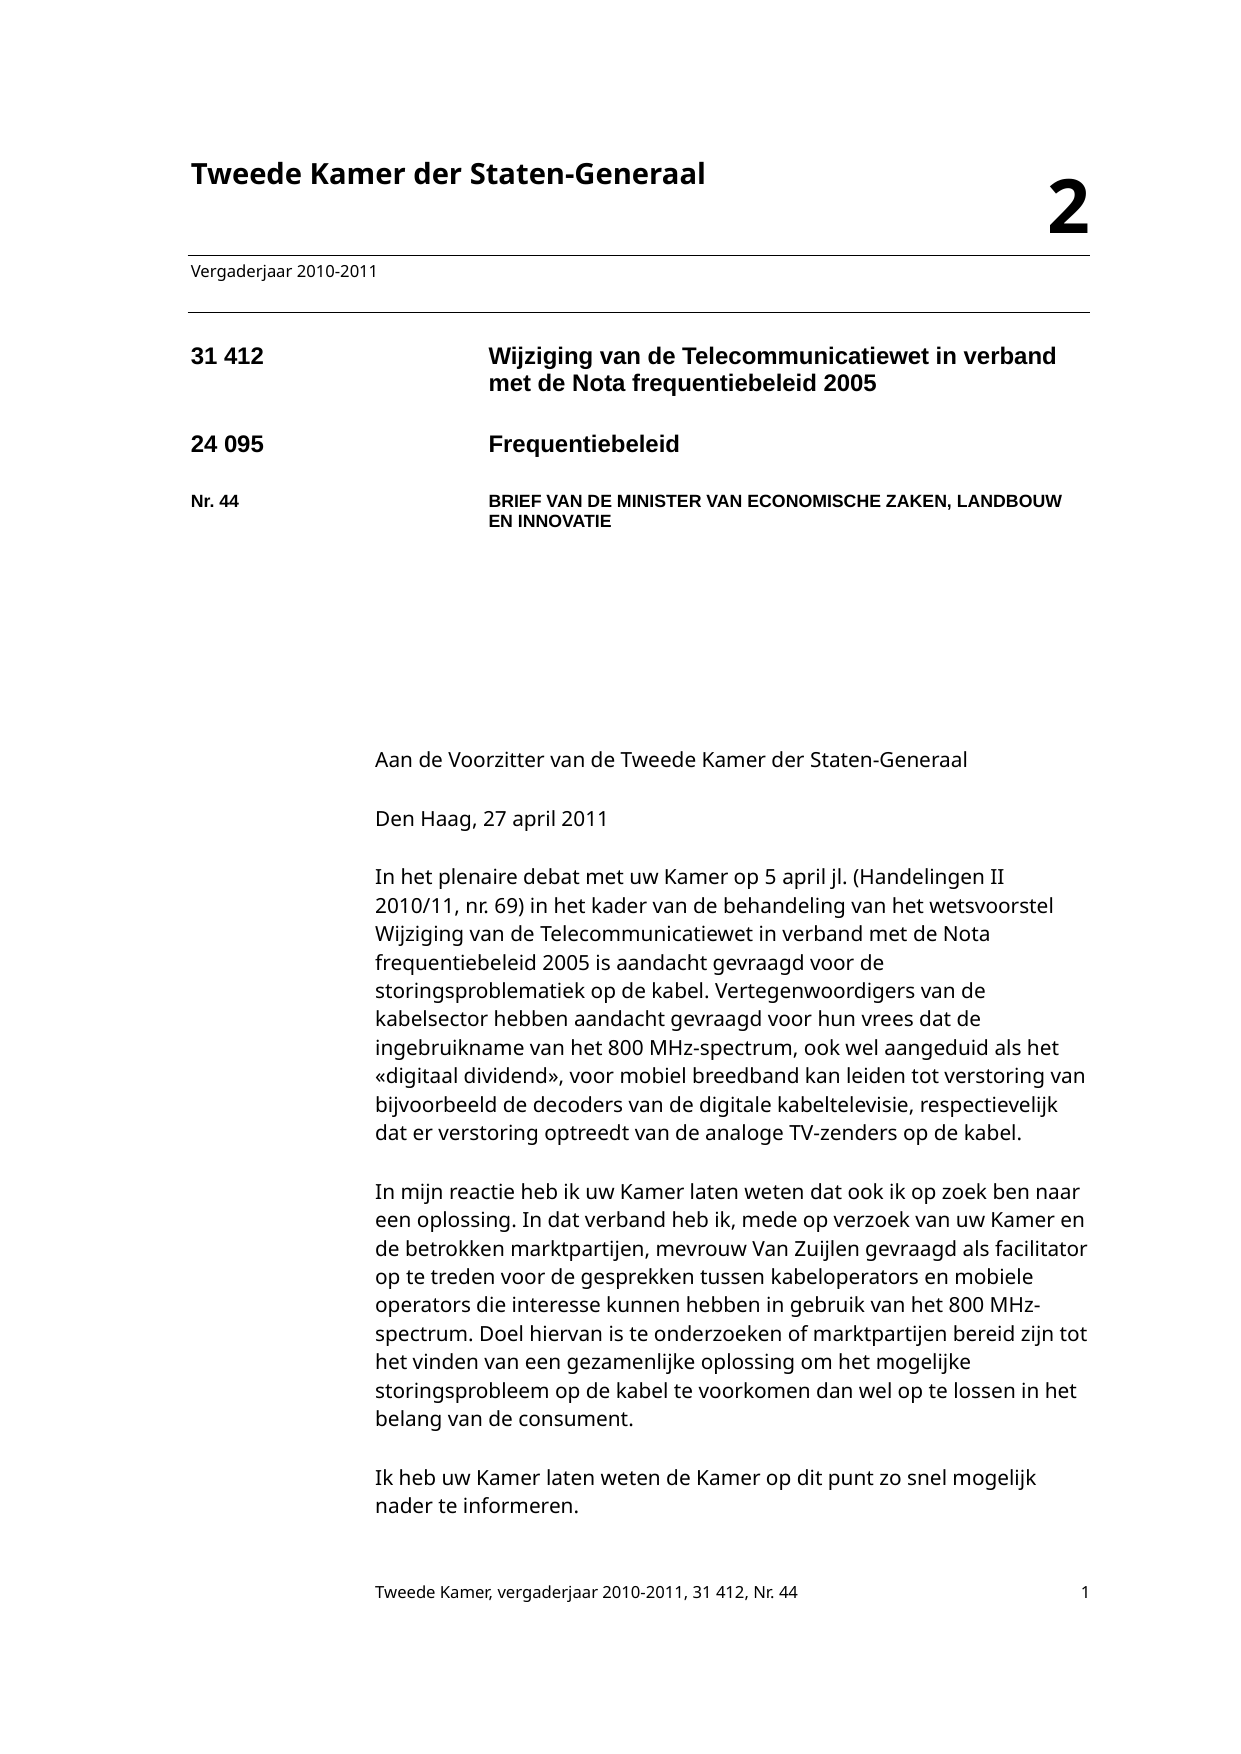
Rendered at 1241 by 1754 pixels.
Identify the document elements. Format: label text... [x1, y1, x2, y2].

table_cell Vergaderjaar 2010-2011 [188, 256, 485, 312]
table_cell 24 095 [188, 427, 485, 488]
table_header Tweede Kamer der Staten-Generaal [188, 150, 909, 255]
table_cell Wijziging van de Telecommunicatiewet in verband met de Nota frequentiebeleid 2005 [485, 339, 1090, 427]
table_cell [485, 313, 1090, 339]
table_cell Frequentiebeleid [485, 427, 1090, 488]
text Ik heb uw Kamer laten weten de Kamer op dit punt zo snel mogelijk nader te informeren. [375, 1463, 1090, 1519]
text In het plenaire debat met uw Kamer op 5 april jl. (Handelingen II 2010/11, nr. 69) in het kader van de behandeling van het wetsvoorstel Wijziging van de Telecommunicatiewet in verband met de Nota frequentiebeleid 2005 is aandacht gevraagd voor de storingsproblematiek op de kabel. Vertegenwoordigers van de kabelsector hebben aandacht gevraagd voor hun vrees dat de ingebruikname van het 800 MHz-spectrum, ook wel aangeduid als het «digitaal dividend», voor mobiel breedband kan leiden tot verstoring van bijvoorbeeld de decoders van de digitale kabeltelevisie, respectievelijk dat er verstoring optreedt van de analoge TV-zenders op de kabel. [375, 862, 1090, 1147]
table_cell Nr. 44 [188, 488, 485, 627]
table_cell BRIEF VAN DE MINISTER VAN ECONOMISCHE ZAKEN, LANDBOUW EN INNOVATIE [485, 488, 1090, 627]
text Aan de Voorzitter van de Tweede Kamer der Staten-Generaal [375, 746, 1090, 774]
text In mijn reactie heb ik uw Kamer laten weten dat ook ik op zoek ben naar een oplossing. In dat verband heb ik, mede op verzoek van uw Kamer en de betrokken marktpartijen, mevrouw Van Zuijlen gevraagd als facilitator op te treden voor de gesprekken tussen kabeloperators en mobiele operators die interesse kunnen hebben in gebruik van het 800 MHz-spectrum. Doel hiervan is te onderzoeken of marktpartijen bereid zijn tot het vinden van een gezamenlijke oplossing om het mogelijke storingsprobleem op de kabel te voorkomen dan wel op te lossen in het belang van de consument. [375, 1177, 1090, 1433]
text Den Haag, 27 april 2011 [375, 804, 1090, 832]
table_header 2 [910, 150, 1090, 255]
table_cell [485, 256, 1090, 312]
table_cell [188, 313, 485, 339]
table_cell 31 412 [188, 339, 485, 427]
